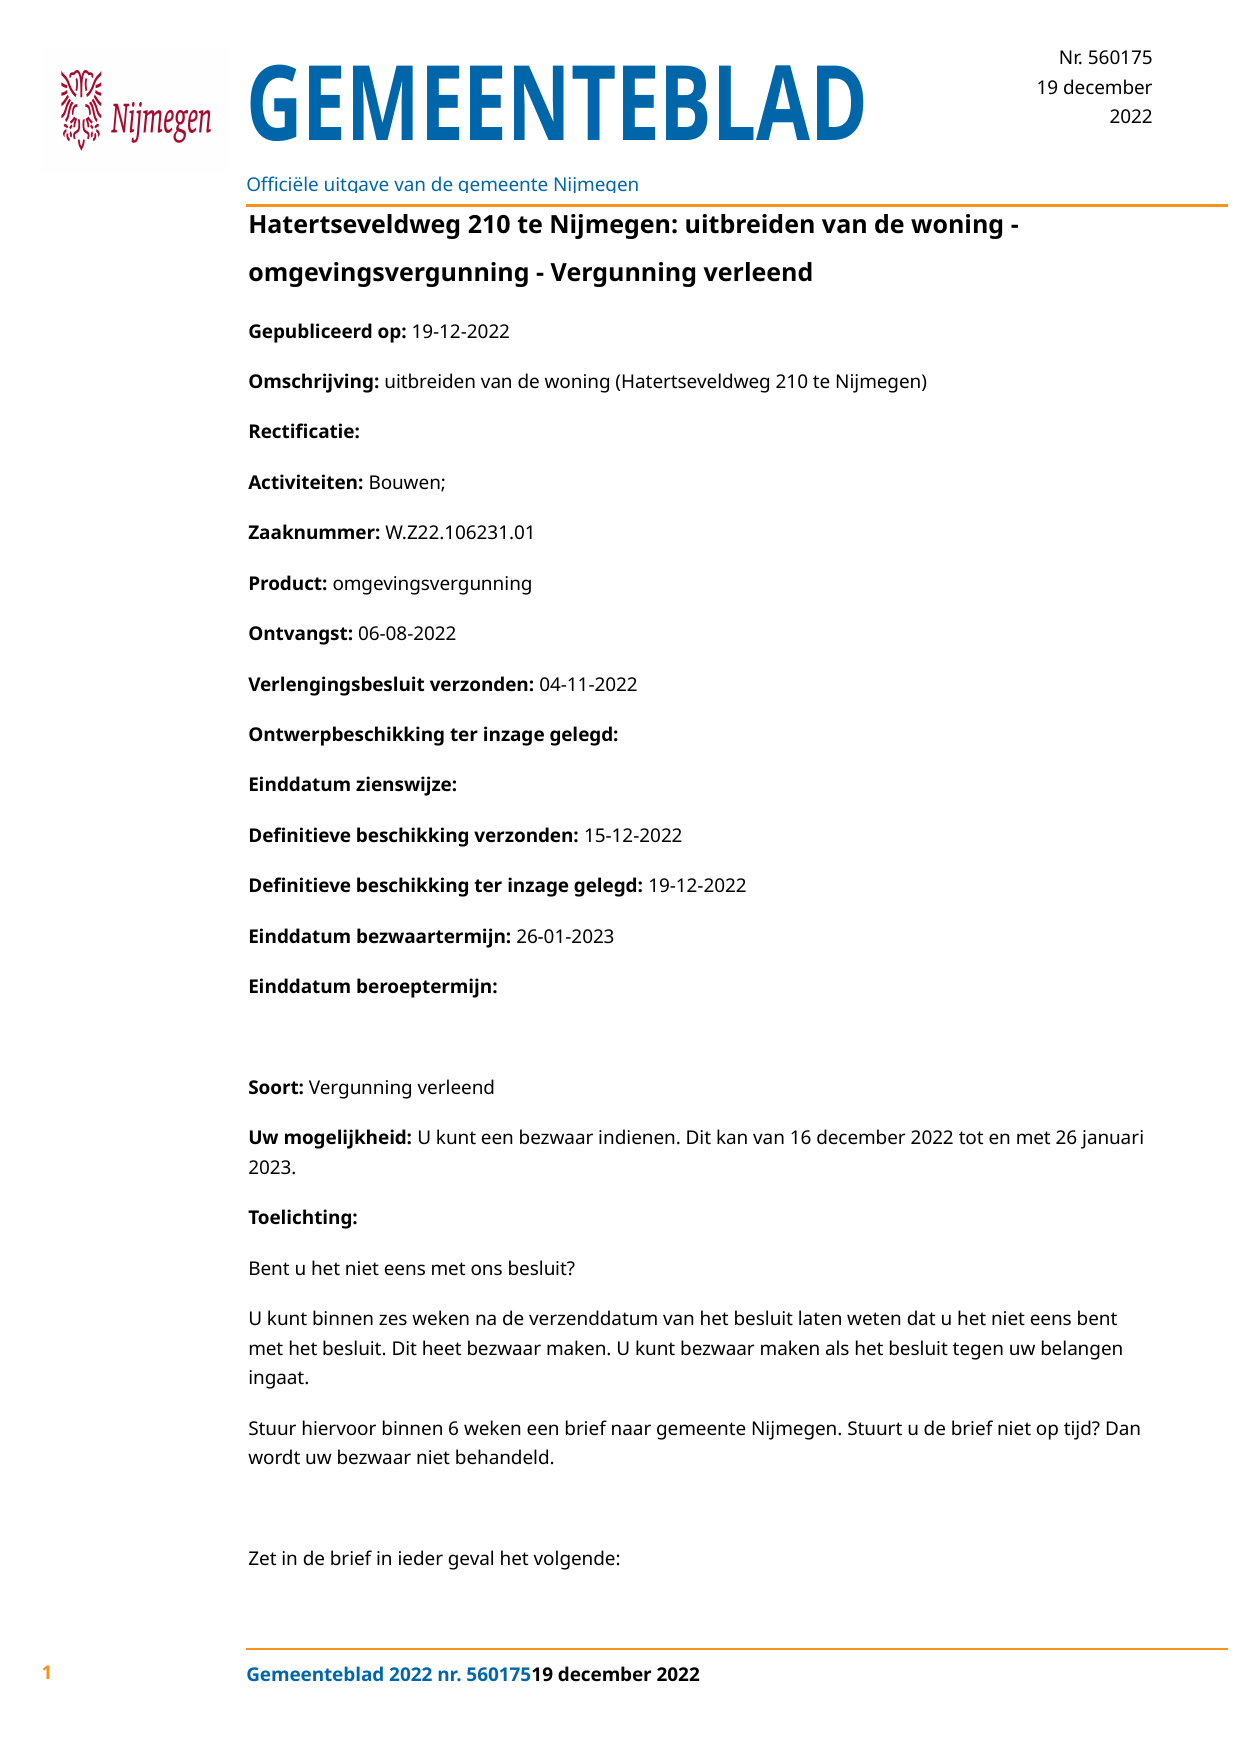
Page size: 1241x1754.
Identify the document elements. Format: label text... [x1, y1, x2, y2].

text Einddatum beroeptermijn: [248, 973, 1152, 999]
text Toelichting: [248, 1204, 1152, 1230]
text Bent u het niet eens met ons besluit? [248, 1255, 1152, 1281]
text U kunt binnen zes weken na de verzenddatum van het besluit laten weten dat u het niet eens bent met het besluit. Dit heet bezwaar maken. U kunt bezwaar maken als het besluit tegen uw belangen ingaat. [248, 1305, 1152, 1390]
text Zaaknummer: W.Z22.106231.01 [248, 519, 1152, 545]
text Definitieve beschikking verzonden: 15-12-2022 [248, 822, 1152, 848]
picture [41, 47, 231, 172]
text Einddatum bezwaartermijn: 26-01-2023 [248, 923, 1152, 949]
text Einddatum zienswijze: [248, 772, 1152, 797]
text Verlengingsbesluit verzonden: 04-11-2022 [248, 671, 1152, 697]
text Ontvangst: 06-08-2022 [248, 620, 1152, 646]
text Hatertseveldweg 210 te Nijmegen: uitbreiden van de woning - omgevingsvergunning - Vergunning verleend [248, 207, 1152, 288]
text Omschrijving: uitbreiden van de woning (Hatertseveldweg 210 te Nijmegen) [248, 368, 1152, 394]
text Definitieve beschikking ter inzage gelegd: 19-12-2022 [248, 872, 1152, 898]
text Product: omgevingsvergunning [248, 570, 1152, 596]
text Soort: Vergunning verleend [248, 1074, 1152, 1100]
text Uw mogelijkheid: U kunt een bezwaar indienen. Dit kan van 16 december 2022 tot en met 26 januari 2023. [248, 1124, 1152, 1180]
text Ontwerpbeschikking ter inzage gelegd: [248, 721, 1152, 747]
text Activiteiten: Bouwen; [248, 469, 1152, 495]
text Gepubliceerd op: 19-12-2022 [248, 318, 1152, 344]
text Stuur hiervoor binnen 6 weken een brief naar gemeente Nijmegen. Stuurt u de brief niet op tijd? Dan wordt uw bezwaar niet behandeld. [248, 1415, 1152, 1470]
text Rectificatie: [248, 419, 1152, 444]
text Zet in de brief in ieder geval het volgende: [248, 1545, 1152, 1571]
